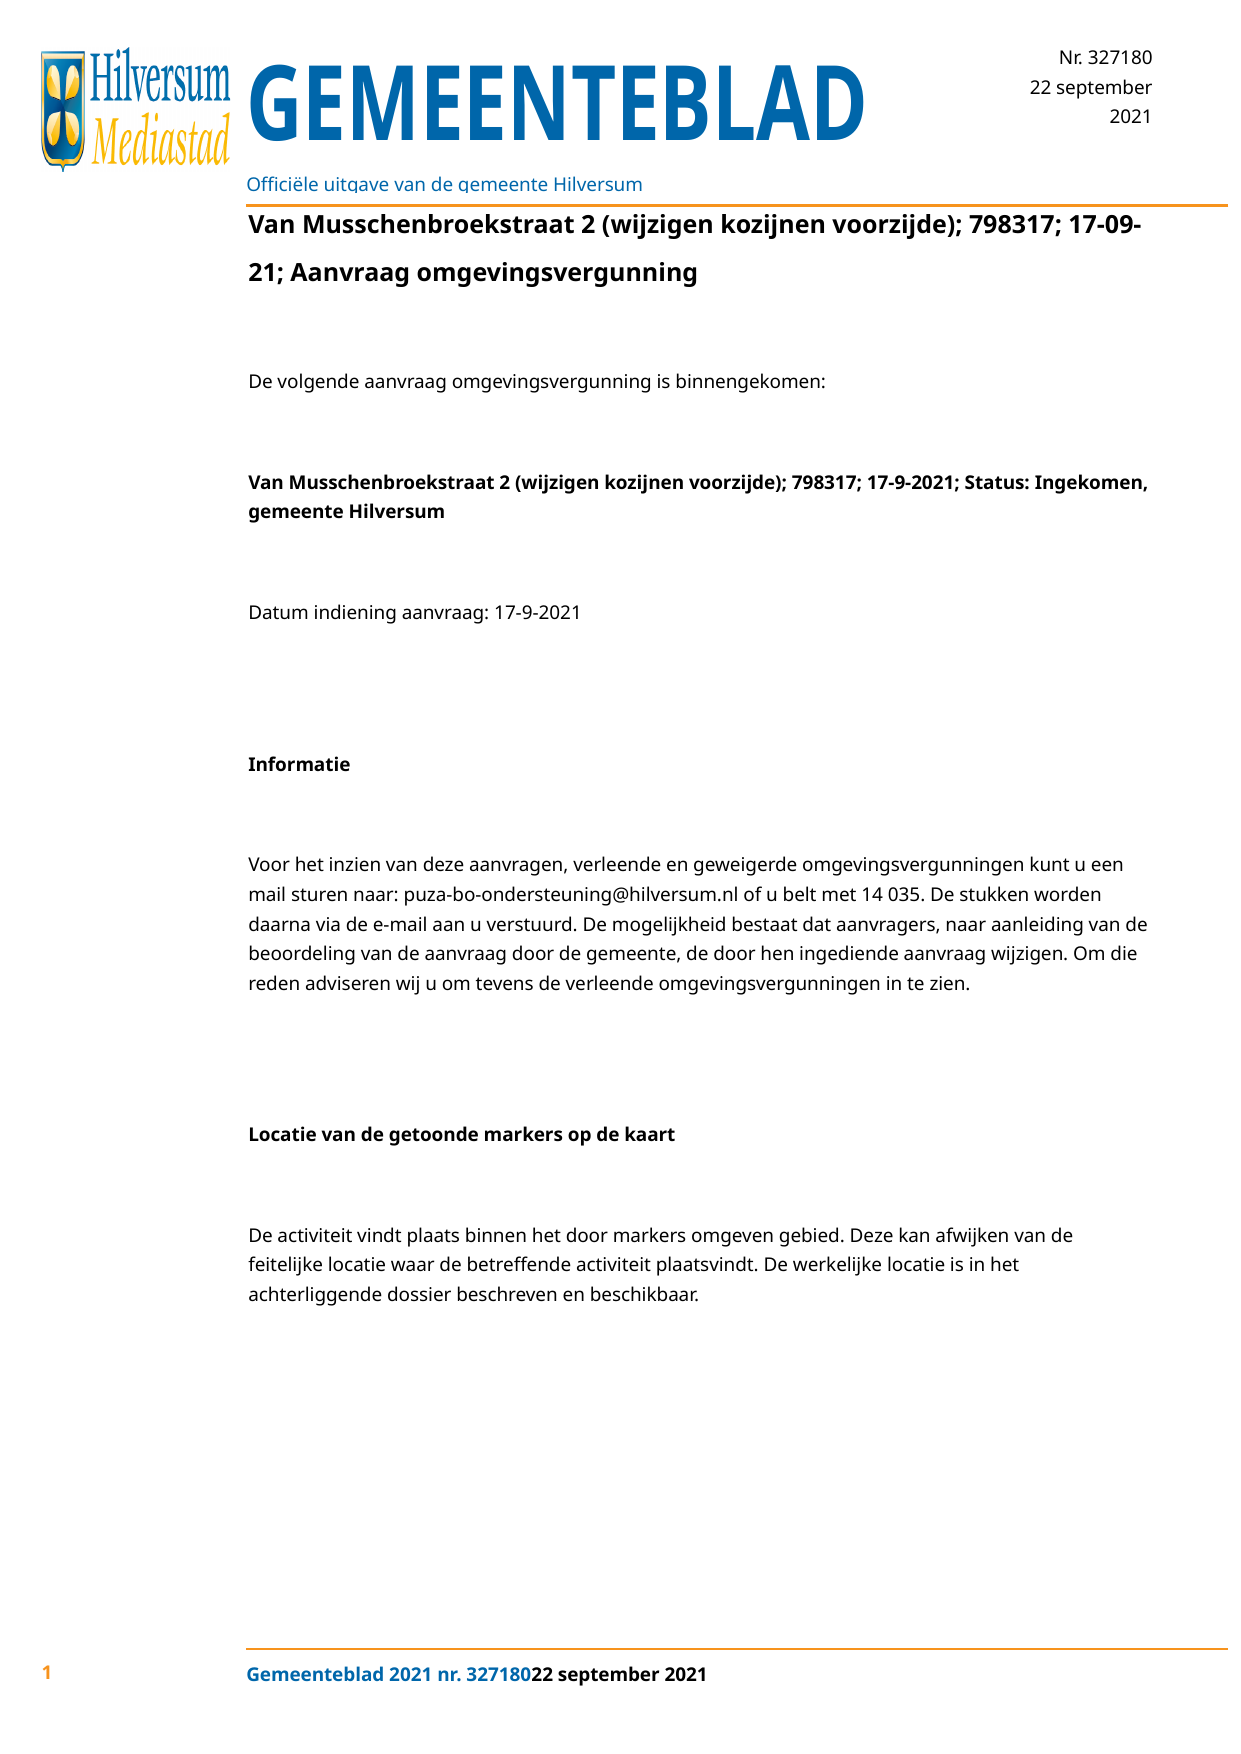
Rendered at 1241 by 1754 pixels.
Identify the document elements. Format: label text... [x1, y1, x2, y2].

picture [41, 47, 231, 172]
text Van Musschenbroekstraat 2 (wijzigen kozijnen voorzijde); 798317; 17-09-21; Aanvraag omgevingsvergunning [248, 207, 1152, 288]
text De volgende aanvraag omgevingsvergunning is binnengekomen: [248, 368, 1152, 394]
text Van Musschenbroekstraat 2 (wijzigen kozijnen voorzijde); 798317; 17-9-2021; Status: Ingekomen, gemeente Hilversum [248, 469, 1152, 524]
text De activiteit vindt plaats binnen het door markers omgeven gebied. Deze kan afwijken van de feitelijke locatie waar de betreffende activiteit plaatsvindt. De werkelijke locatie is in het achterliggende dossier beschreven en beschikbaar. [248, 1222, 1152, 1307]
text Informatie [248, 751, 1152, 777]
text Datum indiening aanvraag: 17-9-2021 [248, 599, 1152, 625]
text Voor het inzien van deze aanvragen, verleende en geweigerde omgevingsvergunningen kunt u een mail sturen naar: puza-bo-ondersteuning@hilversum.nl of u belt met 14 035. De stukken worden daarna via de e-mail aan u verstuurd. De mogelijkheid bestaat dat aanvragers, naar aanleiding van de beoordeling van de aanvraag door de gemeente, de door hen ingediende aanvraag wijzigen. Om die reden adviseren wij u om tevens de verleende omgevingsvergunningen in te zien. [248, 852, 1152, 996]
text Locatie van de getoonde markers op de kaart [248, 1121, 1152, 1147]
